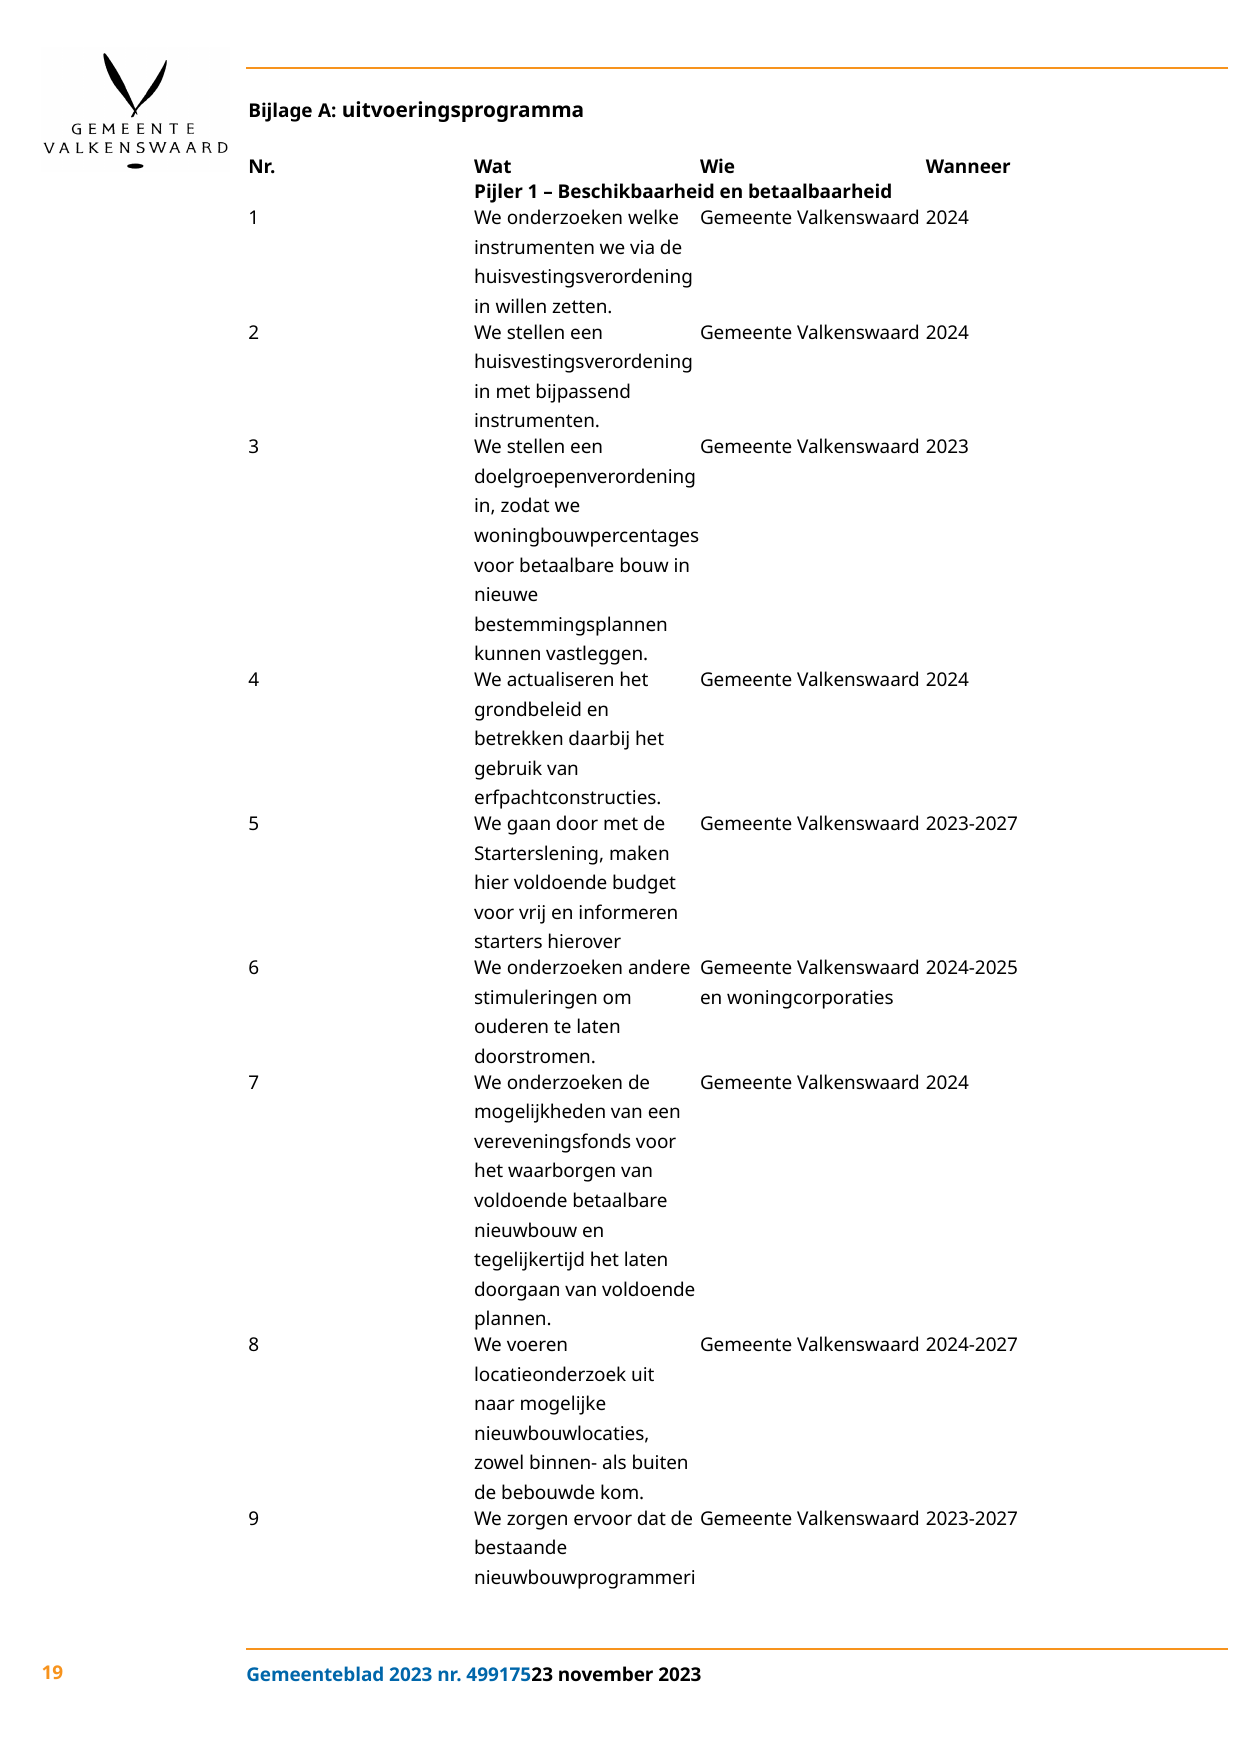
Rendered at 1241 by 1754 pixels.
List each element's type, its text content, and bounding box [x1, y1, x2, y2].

table_cell [248, 179, 474, 204]
table_cell Gemeente Valkenswaard [700, 1331, 926, 1505]
table_cell Gemeente Valkenswaard [700, 1069, 926, 1331]
table_cell 2024-2027 [926, 1331, 1152, 1505]
table_header Wat [474, 153, 700, 179]
table_cell 4 [248, 666, 474, 810]
table_cell 8 [248, 1331, 474, 1505]
table_header Wanneer [926, 153, 1152, 179]
table_cell 2024 [926, 319, 1152, 433]
table_cell Gemeente Valkenswaard [700, 1505, 926, 1590]
table_cell 6 [248, 954, 474, 1069]
table_cell We actualiseren het grondbeleid en betrekken daarbij het gebruik van erfpachtconstructies. [474, 666, 700, 810]
table_cell Pijler 1 – Beschikbaarheid en betaalbaarheid [474, 179, 1152, 204]
table_cell 2024 [926, 205, 1152, 319]
table_cell 2023 [926, 434, 1152, 666]
table_cell We onderzoeken andere stimuleringen om ouderen te laten doorstromen. [474, 954, 700, 1069]
table_cell 3 [248, 434, 474, 666]
table_cell Gemeente Valkenswaard en woningcorporaties [700, 954, 926, 1069]
table_cell We voeren locatieonderzoek uit naar mogelijke nieuwbouwlocaties, zowel binnen- als buiten de bebouwde kom. [474, 1331, 700, 1505]
table_header Nr. [248, 153, 474, 179]
table_cell Gemeente Valkenswaard [700, 319, 926, 433]
table_cell Gemeente Valkenswaard [700, 666, 926, 810]
table_cell 7 [248, 1069, 474, 1331]
table_cell We onderzoeken welke instrumenten we via de huisvestingsverordening in willen zetten. [474, 205, 700, 319]
table_cell We stellen een doelgroepenverordening in, zodat we woningbouwpercentages voor betaalbare bouw in nieuwe bestemmingsplannen kunnen vastleggen. [474, 434, 700, 666]
table_cell Gemeente Valkenswaard [700, 810, 926, 954]
table_cell 9 [248, 1505, 474, 1590]
table_cell 2023-2027 [926, 810, 1152, 954]
table_cell 1 [248, 205, 474, 319]
picture [41, 47, 231, 172]
table_cell 5 [248, 810, 474, 954]
table_cell 2024 [926, 666, 1152, 810]
table_cell 2 [248, 319, 474, 433]
table_cell We zorgen ervoor dat de bestaande nieuwbouwprogrammeri [474, 1505, 700, 1590]
table_cell We onderzoeken de mogelijkheden van een vereveningsfonds voor het waarborgen van voldoende betaalbare nieuwbouw en tegelijkertijd het laten doorgaan van voldoende plannen. [474, 1069, 700, 1331]
table_cell 2024-2025 [926, 954, 1152, 1069]
table_cell 2023-2027 [926, 1505, 1152, 1590]
table_cell Gemeente Valkenswaard [700, 205, 926, 319]
table_cell We stellen een huisvestingsverordening in met bijpassend instrumenten. [474, 319, 700, 433]
table_cell We gaan door met de Starterslening, maken hier voldoende budget voor vrij en informeren starters hierover [474, 810, 700, 954]
table_header Wie [700, 153, 926, 179]
table_cell Gemeente Valkenswaard [700, 434, 926, 666]
text Bijlage A: uitvoeringsprogramma [248, 95, 1152, 123]
table_cell 2024 [926, 1069, 1152, 1331]
